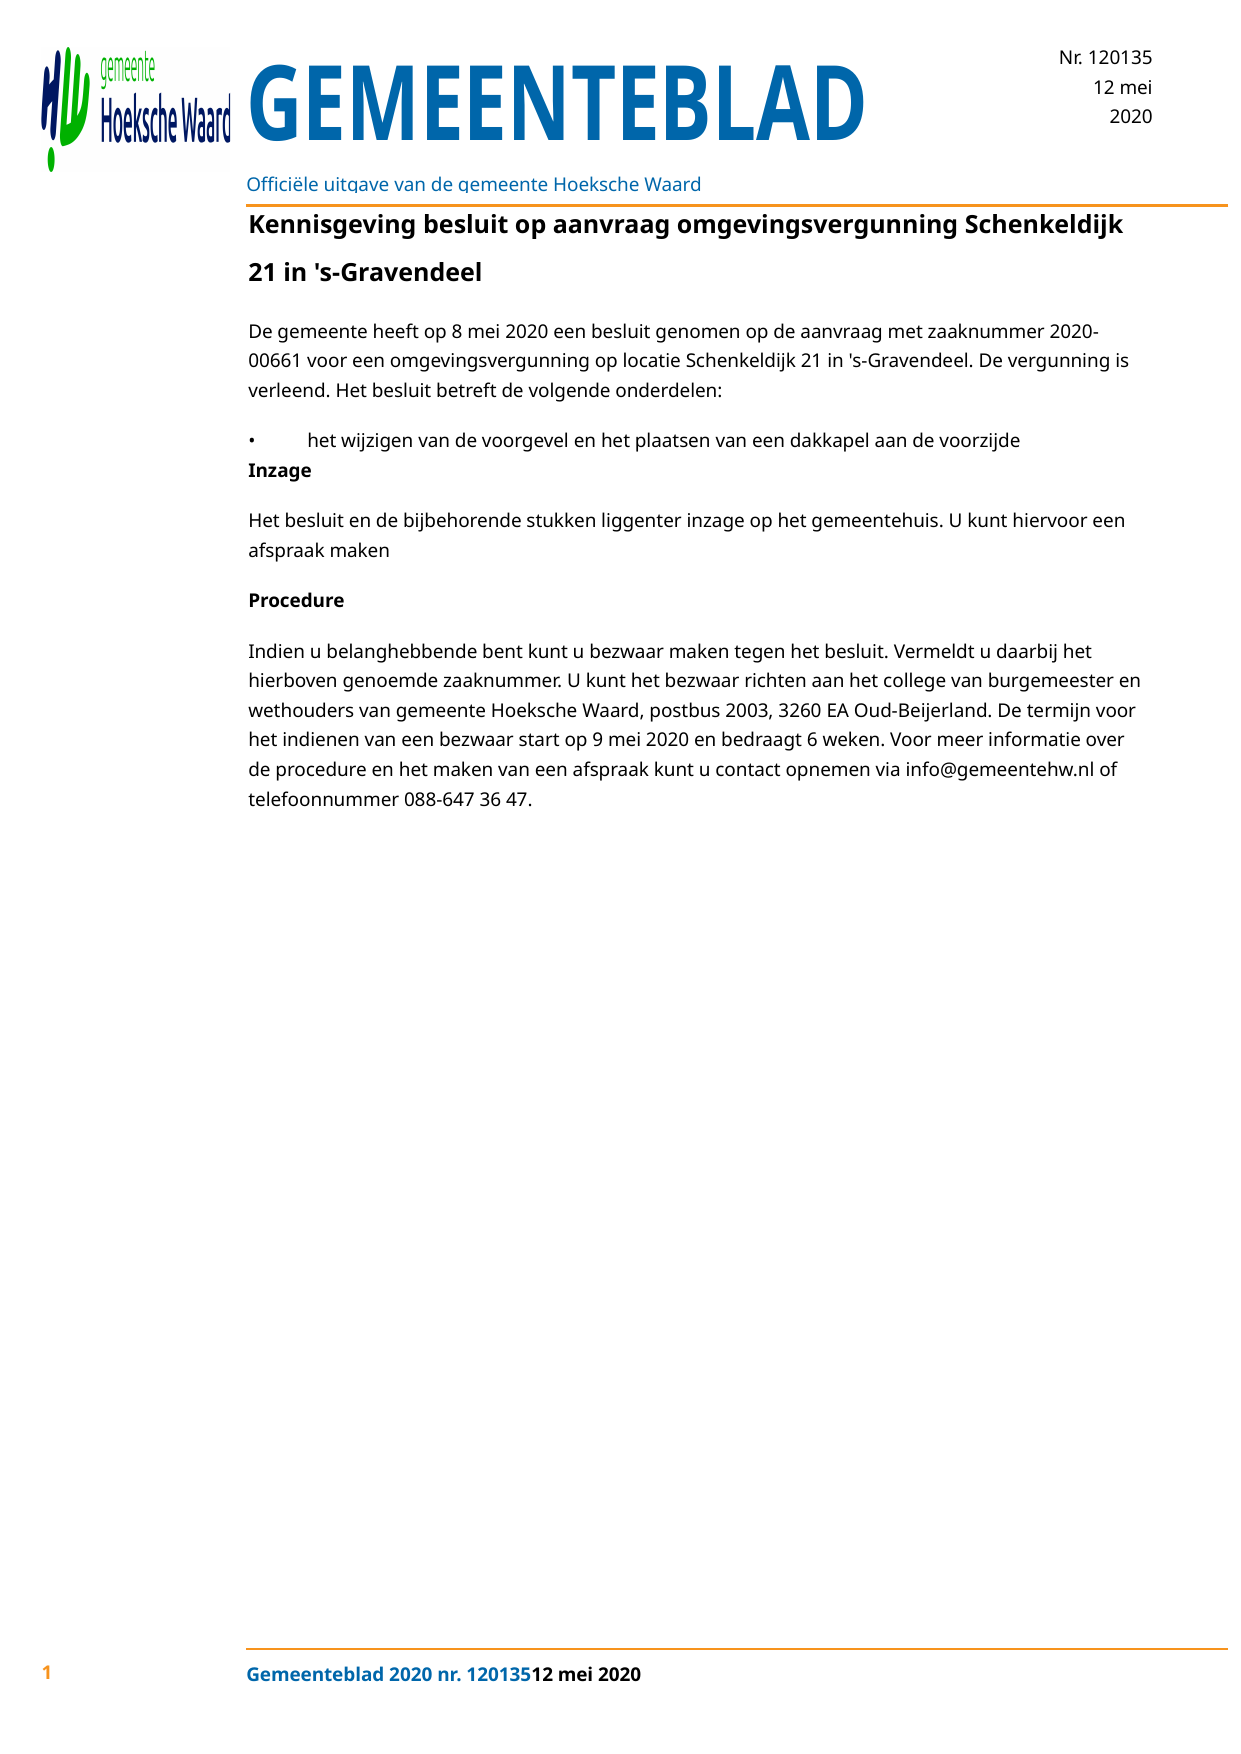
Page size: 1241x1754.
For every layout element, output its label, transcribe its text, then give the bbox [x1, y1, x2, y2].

picture [41, 47, 231, 172]
text De gemeente heeft op 8 mei 2020 een besluit genomen op de aanvraag met zaaknummer 2020-00661 voor een omgevingsvergunning op locatie Schenkeldijk 21 in 's-Gravendeel. De vergunning is verleend. Het besluit betreft de volgende onderdelen: [248, 318, 1152, 403]
text Indien u belanghebbende bent kunt u bezwaar maken tegen het besluit. Vermeldt u daarbij het hierboven genoemde zaaknummer. U kunt het bezwaar richten aan het college van burgemeester en wethouders van gemeente Hoeksche Waard, postbus 2003, 3260 EA Oud-Beijerland. De termijn voor het indienen van een bezwaar start op 9 mei 2020 en bedraagt 6 weken. Voor meer informatie over de procedure en het maken van een afspraak kunt u contact opnemen via info@gemeentehw.nl of telefoonnummer 088-647 36 47. [248, 638, 1152, 812]
text Procedure [248, 587, 1152, 613]
list het wijzigen van de voorgevel en het plaatsen van een dakkapel aan de voorzijde [248, 427, 1152, 453]
text Het besluit en de bijbehorende stukken liggenter inzage op het gemeentehuis. U kunt hiervoor een afspraak maken [248, 507, 1152, 563]
text Kennisgeving besluit op aanvraag omgevingsvergunning Schenkeldijk 21 in 's-Gravendeel [248, 207, 1152, 288]
text Inzage [248, 457, 1152, 483]
